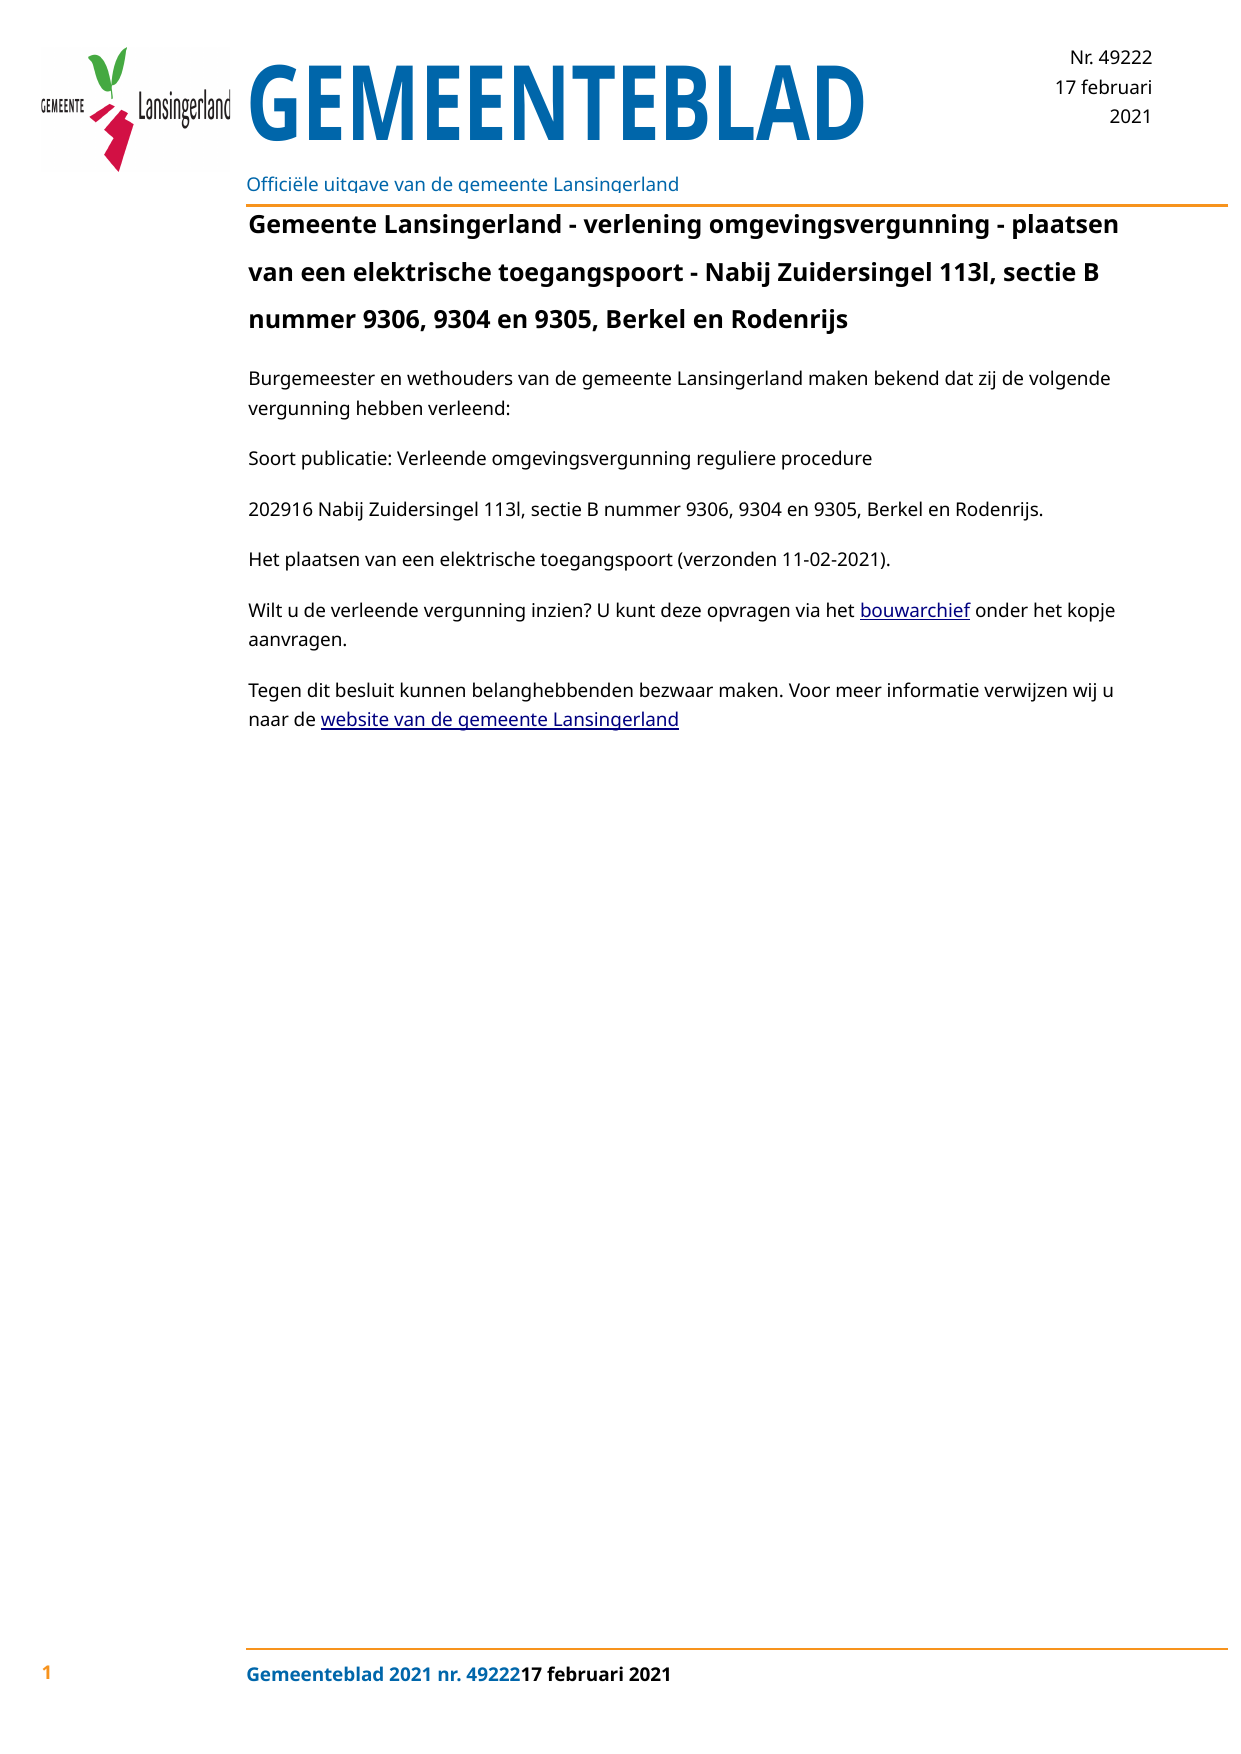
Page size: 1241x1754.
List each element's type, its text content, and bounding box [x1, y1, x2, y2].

text Tegen dit besluit kunnen belanghebbenden bezwaar maken. Voor meer informatie verwijzen wij u naar de website van de gemeente Lansingerland [248, 677, 1152, 732]
picture [41, 47, 231, 172]
text Gemeente Lansingerland - verlening omgevingsvergunning - plaatsen van een elektrische toegangspoort - Nabij Zuidersingel 113l, sectie B nummer 9306, 9304 en 9305, Berkel en Rodenrijs [248, 207, 1152, 336]
text Soort publicatie: Verleende omgevingsvergunning reguliere procedure [248, 446, 1152, 471]
text Burgemeester en wethouders van de gemeente Lansingerland maken bekend dat zij de volgende vergunning hebben verleend: [248, 366, 1152, 421]
text 202916 Nabij Zuidersingel 113l, sectie B nummer 9306, 9304 en 9305, Berkel en Rodenrijs. [248, 496, 1152, 522]
text Het plaatsen van een elektrische toegangspoort (verzonden 11-02-2021). [248, 546, 1152, 572]
text Wilt u de verleende vergunning inzien? U kunt deze opvragen via het bouwarchief onder het kopje aanvragen. [248, 597, 1152, 652]
